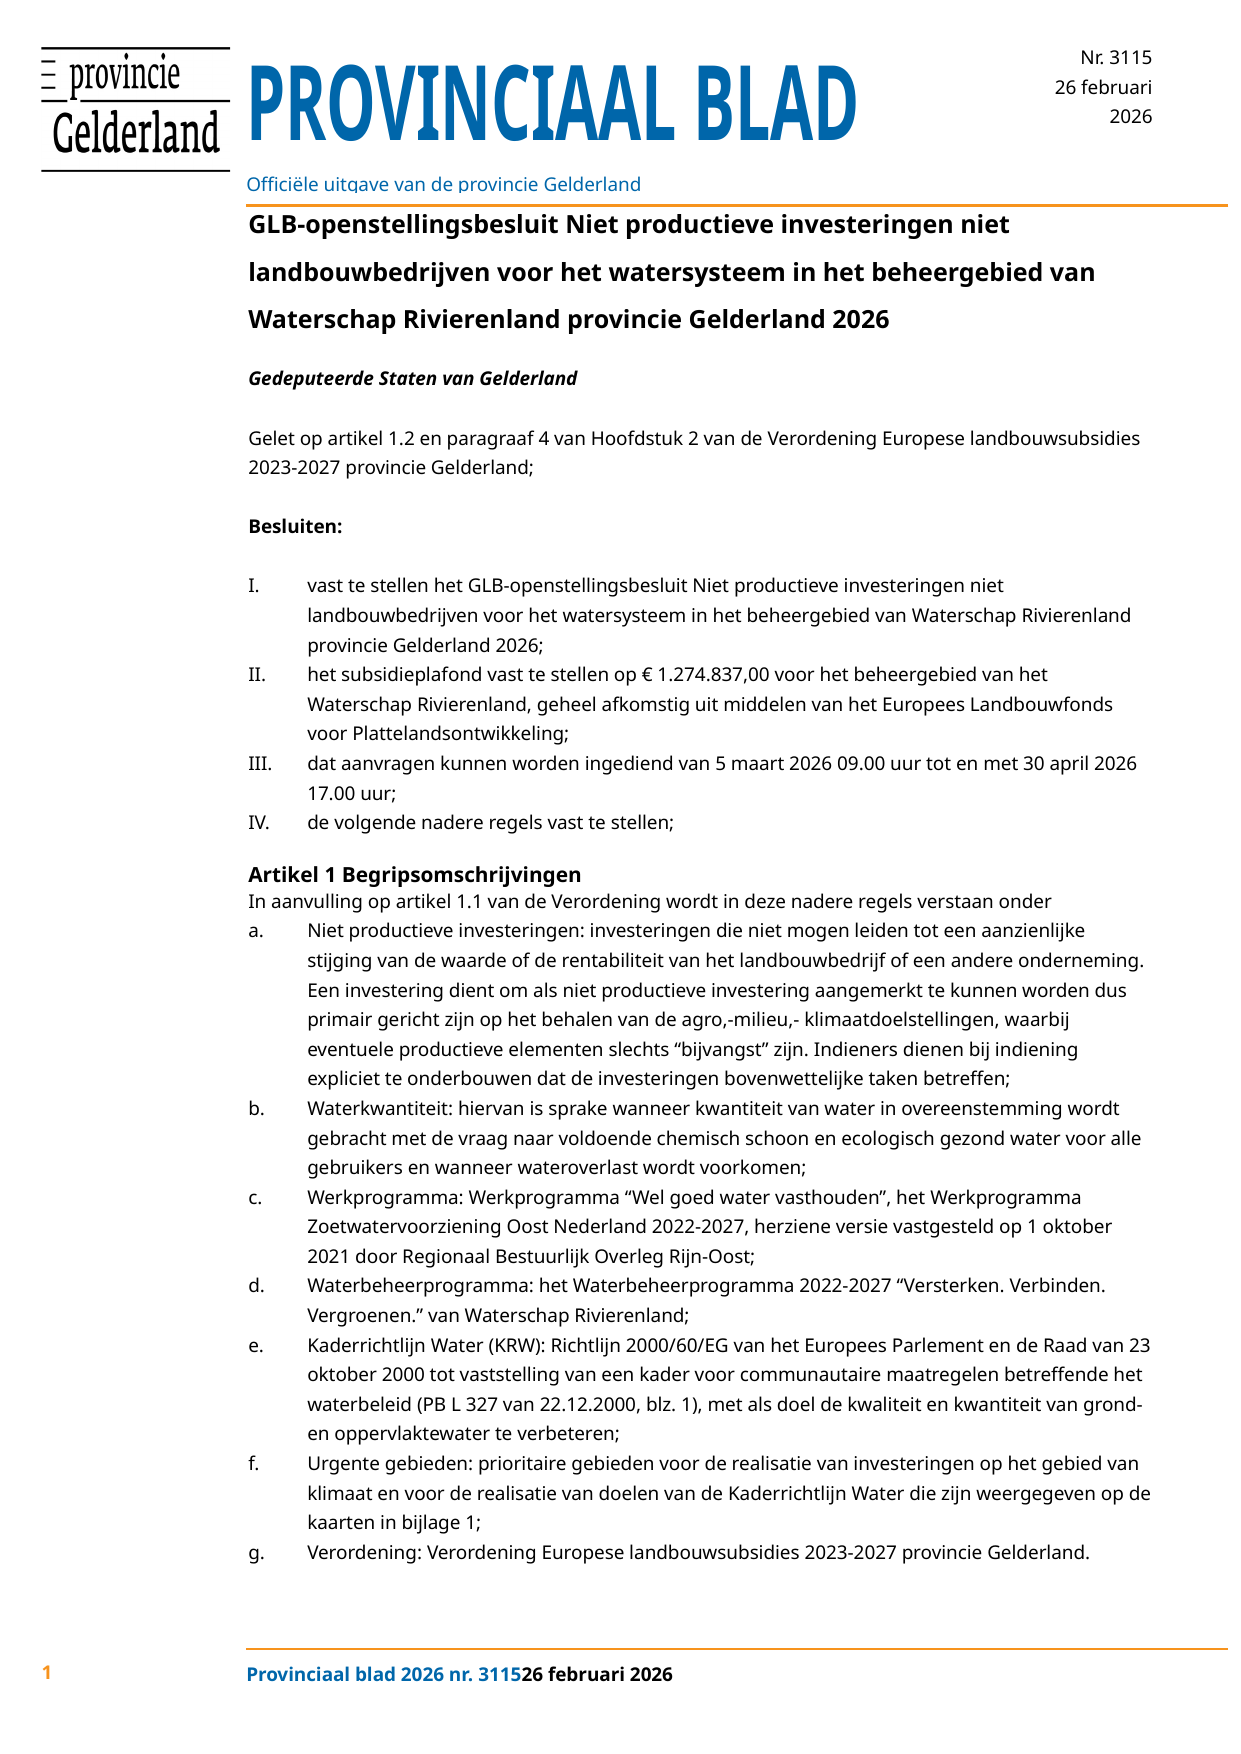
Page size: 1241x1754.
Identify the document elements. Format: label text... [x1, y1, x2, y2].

text GLB-openstellingsbesluit Niet productieve investeringen niet landbouwbedrijven voor het watersysteem in het beheergebied van Waterschap Rivierenland provincie Gelderland 2026 [248, 207, 1152, 336]
list Waterkwantiteit: hiervan is sprake wanneer kwantiteit van water in overeenstemming wordt gebracht met de vraag naar voldoende chemisch schoon en ecologisch gezond water voor alle gebruikers en wanneer wateroverlast wordt voorkomen; [248, 1095, 1152, 1180]
text Gelet op artikel 1.2 en paragraaf 4 van Hoofdstuk 2 van de Verordening Europese landbouwsubsidies 2023-2027 provincie Gelderland; [248, 425, 1152, 480]
picture [41, 47, 231, 172]
list Niet productieve investeringen: investeringen die niet mogen leiden tot een aanzienlijke stijging van de waarde of de rentabiliteit van het landbouwbedrijf of een andere onderneming. Een investering dient om als niet productieve investering aangemerkt te kunnen worden dus primair gericht zijn op het behalen van de agro,-milieu,- klimaatdoelstellingen, waarbij eventuele productieve elementen slechts “bijvangst” zijn. Indieners dienen bij indiening expliciet te onderbouwen dat de investeringen bovenwettelijke taken betreffen; [248, 918, 1152, 1091]
list Kaderrichtlijn Water (KRW): Richtlijn 2000/60/EG van het Europees Parlement en de Raad van 23 oktober 2000 tot vaststelling van een kader voor communautaire maatregelen betreffende het waterbeleid (PB L 327 van 22.12.2000, blz. 1), met als doel de kwaliteit en kwantiteit van grond- en oppervlaktewater te verbeteren; [248, 1332, 1152, 1446]
text Artikel 1 Begripsomschrijvingen [248, 860, 1152, 888]
text Gedeputeerde Staten van Gelderland [248, 366, 1152, 391]
list de volgende nadere regels vast te stellen; [248, 809, 1152, 835]
list Werkprogramma: Werkprogramma “Wel goed water vasthouden”, het Werkprogramma Zoetwatervoorziening Oost Nederland 2022-2027, herziene versie vastgesteld op 1 oktober 2021 door Regionaal Bestuurlijk Overleg Rijn-Oost; [248, 1184, 1152, 1269]
list het subsidieplafond vast te stellen op € 1.274.837,00 voor het beheergebied van het Waterschap Rivierenland, geheel afkomstig uit middelen van het Europees Landbouwfonds voor Plattelandsontwikkeling; [248, 661, 1152, 746]
text In aanvulling op artikel 1.1 van de Verordening wordt in deze nadere regels verstaan onder [248, 888, 1152, 914]
text Besluiten: [248, 513, 1152, 539]
list vast te stellen het GLB-openstellingsbesluit Niet productieve investeringen niet landbouwbedrijven voor het watersysteem in het beheergebied van Waterschap Rivierenland provincie Gelderland 2026; [248, 573, 1152, 657]
list Urgente gebieden: prioritaire gebieden voor de realisatie van investeringen op het gebied van klimaat en voor de realisatie van doelen van de Kaderrichtlijn Water die zijn weergegeven op de kaarten in bijlage 1; [248, 1450, 1152, 1535]
list Verordening: Verordening Europese landbouwsubsidies 2023-2027 provincie Gelderland. [248, 1539, 1152, 1565]
list dat aanvragen kunnen worden ingediend van 5 maart 2026 09.00 uur tot en met 30 april 2026 17.00 uur; [248, 750, 1152, 805]
list Waterbeheerprogramma: het Waterbeheerprogramma 2022-2027 “Versterken. Verbinden. Vergroenen.” van Waterschap Rivierenland; [248, 1273, 1152, 1328]
